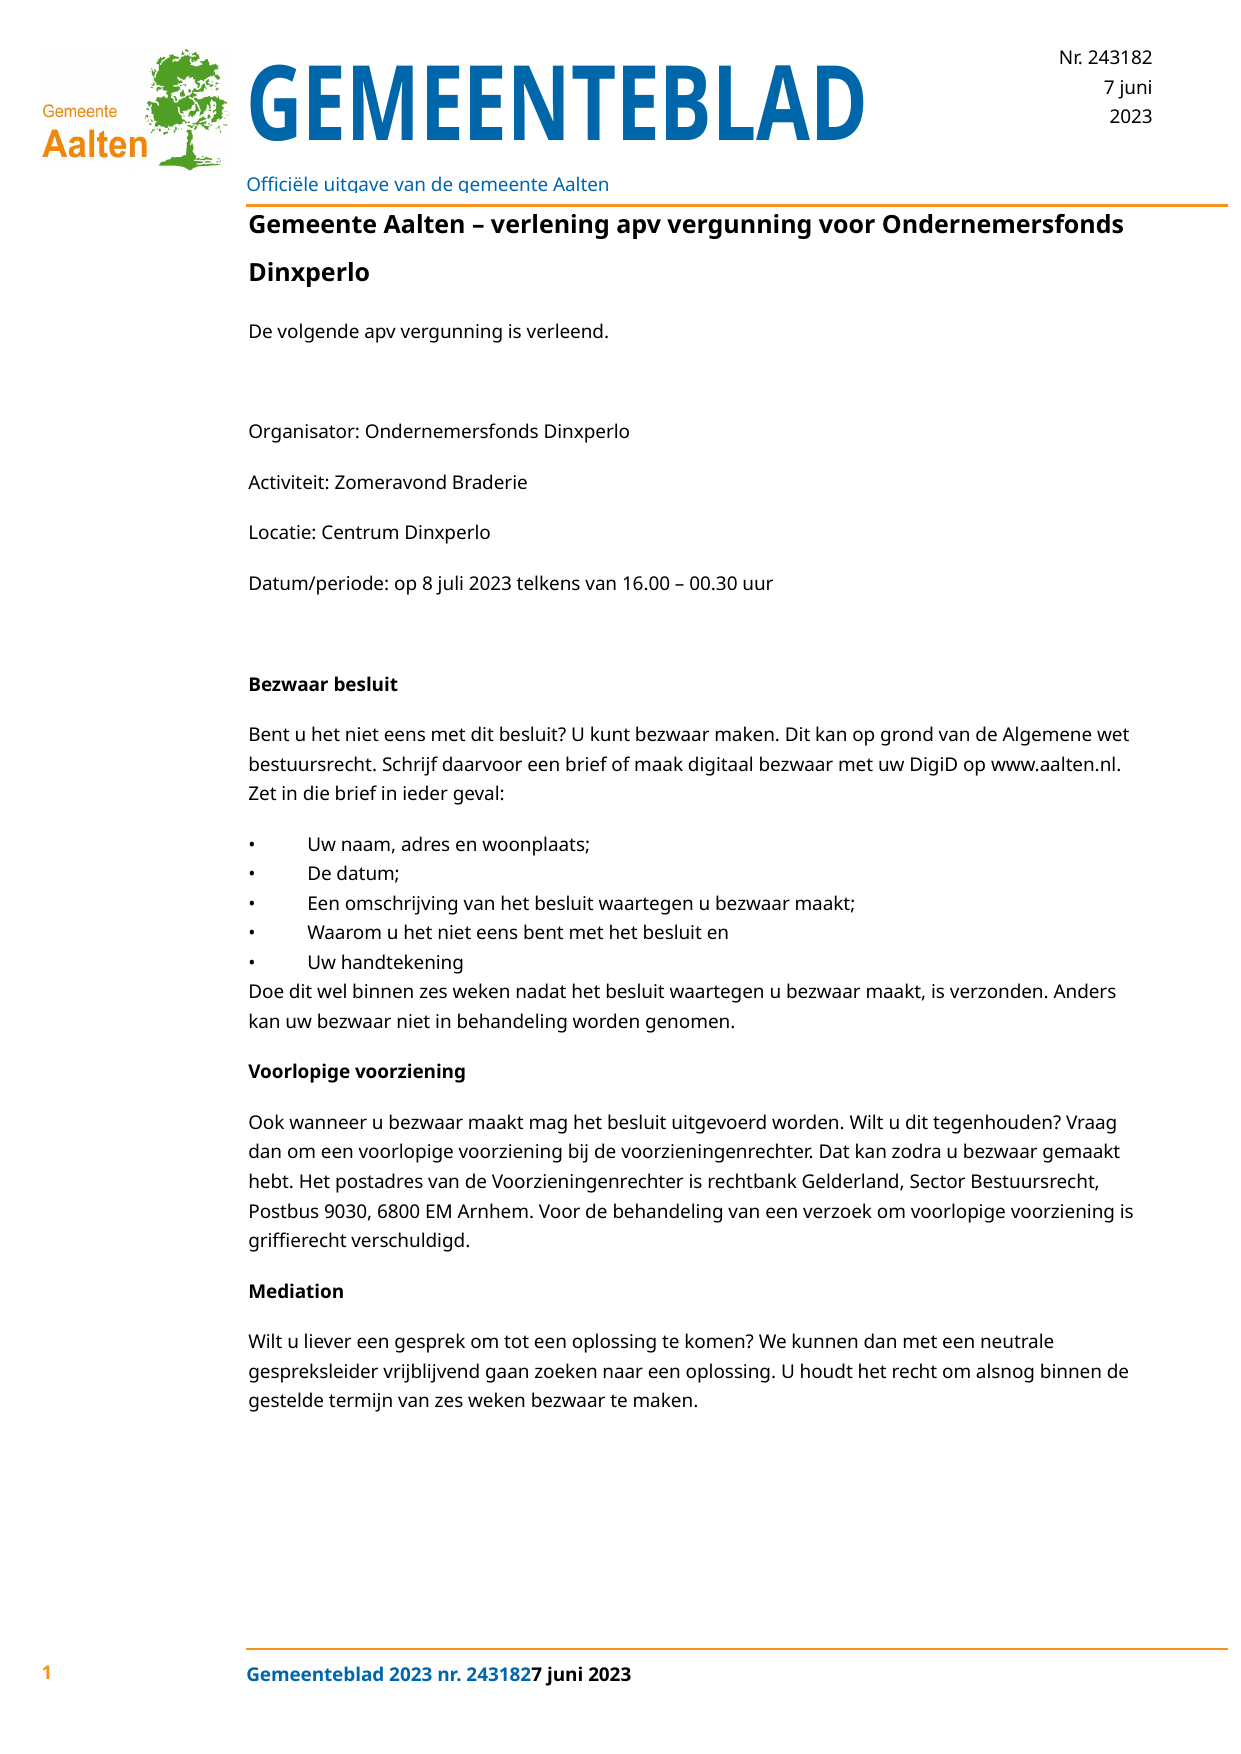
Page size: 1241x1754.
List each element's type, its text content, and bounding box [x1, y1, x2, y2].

text Datum/periode: op 8 juli 2023 telkens van 16.00 – 00.30 uur [248, 570, 1152, 596]
text Mediation [248, 1278, 1152, 1304]
list De datum; [248, 860, 1152, 886]
list Een omschrijving van het besluit waartegen u bezwaar maakt; [248, 890, 1152, 916]
list Uw handtekening [248, 949, 1152, 975]
text Gemeente Aalten – verlening apv vergunning voor Ondernemersfonds Dinxperlo [248, 207, 1152, 288]
text De volgende apv vergunning is verleend. [248, 318, 1152, 344]
list Uw naam, adres en woonplaats; [248, 831, 1152, 857]
text Voorlopige voorziening [248, 1059, 1152, 1084]
text Ook wanneer u bezwaar maakt mag het besluit uitgevoerd worden. Wilt u dit tegenhouden? Vraag dan om een voorlopige voorziening bij de voorzieningenrechter. Dat kan zodra u bezwaar gemaakt hebt. Het postadres van de Voorzieningenrechter is rechtbank Gelderland, Sector Bestuursrecht, Postbus 9030, 6800 EM Arnhem. Voor de behandeling van een verzoek om voorlopige voorziening is griffierecht verschuldigd. [248, 1109, 1152, 1253]
list Waarom u het niet eens bent met het besluit en [248, 919, 1152, 945]
text Organisator: Ondernemersfonds Dinxperlo [248, 419, 1152, 444]
text Bent u het niet eens met dit besluit? U kunt bezwaar maken. Dit kan op grond van de Algemene wet bestuursrecht. Schrijf daarvoor een brief of maak digitaal bezwaar met uw DigiD op www.aalten.nl. Zet in die brief in ieder geval: [248, 721, 1152, 806]
text Locatie: Centrum Dinxperlo [248, 519, 1152, 545]
text Activiteit: Zomeravond Braderie [248, 469, 1152, 495]
text Doe dit wel binnen zes weken nadat het besluit waartegen u bezwaar maakt, is verzonden. Anders kan uw bezwaar niet in behandeling worden genomen. [248, 979, 1152, 1034]
picture [41, 47, 231, 172]
text Wilt u liever een gesprek om tot een oplossing te komen? We kunnen dan met een neutrale gespreksleider vrijblijvend gaan zoeken naar een oplossing. U houdt het recht om alsnog binnen de gestelde termijn van zes weken bezwaar te maken. [248, 1328, 1152, 1413]
text Bezwaar besluit [248, 671, 1152, 697]
